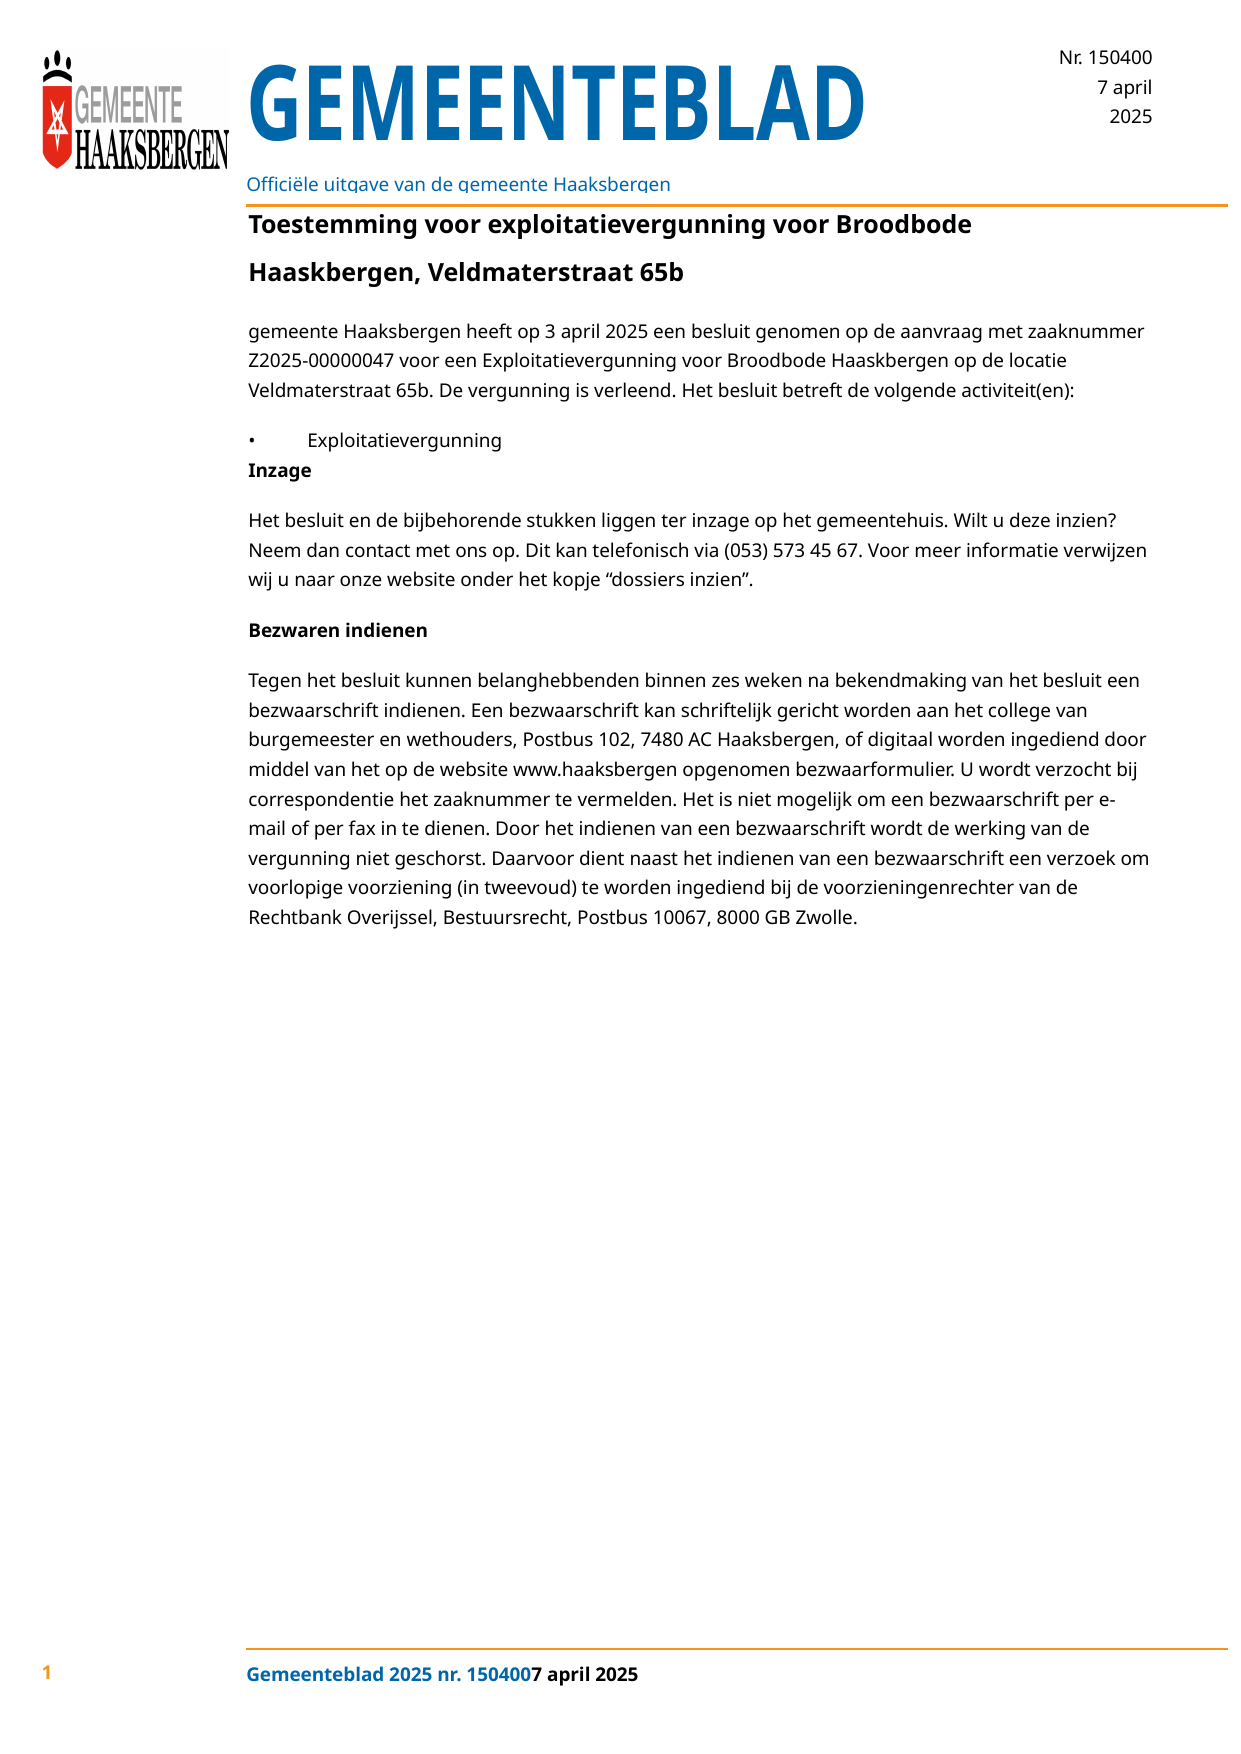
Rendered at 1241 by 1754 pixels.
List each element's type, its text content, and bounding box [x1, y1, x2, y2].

text Tegen het besluit kunnen belanghebbenden binnen zes weken na bekendmaking van het besluit een bezwaarschrift indienen. Een bezwaarschrift kan schriftelijk gericht worden aan het college van burgemeester en wethouders, Postbus 102, 7480 AC Haaksbergen, of digitaal worden ingediend door middel van het op de website www.haaksbergen opgenomen bezwaarformulier. U wordt verzocht bij correspondentie het zaaknummer te vermelden. Het is niet mogelijk om een bezwaarschrift per e-mail of per fax in te dienen. Door het indienen van een bezwaarschrift wordt de werking van de vergunning niet geschorst. Daarvoor dient naast het indienen van een bezwaarschrift een verzoek om voorlopige voorziening (in tweevoud) te worden ingediend bij de voorzieningenrechter van de Rechtbank Overijssel, Bestuursrecht, Postbus 10067, 8000 GB Zwolle. [248, 667, 1152, 930]
text Toestemming voor exploitatievergunning voor Broodbode Haaskbergen, Veldmaterstraat 65b [248, 207, 1152, 288]
text Bezwaren indienen [248, 617, 1152, 643]
text gemeente Haaksbergen heeft op 3 april 2025 een besluit genomen op de aanvraag met zaaknummer Z2025-00000047 voor een Exploitatievergunning voor Broodbode Haaskbergen op de locatie Veldmaterstraat 65b. De vergunning is verleend. Het besluit betreft de volgende activiteit(en): [248, 318, 1152, 403]
list Exploitatievergunning [248, 427, 1152, 453]
picture [41, 47, 231, 172]
text Het besluit en de bijbehorende stukken liggen ter inzage op het gemeentehuis. Wilt u deze inzien? Neem dan contact met ons op. Dit kan telefonisch via (053) 573 45 67. Voor meer informatie verwijzen wij u naar onze website onder het kopje “dossiers inzien”. [248, 507, 1152, 592]
text Inzage [248, 457, 1152, 483]
